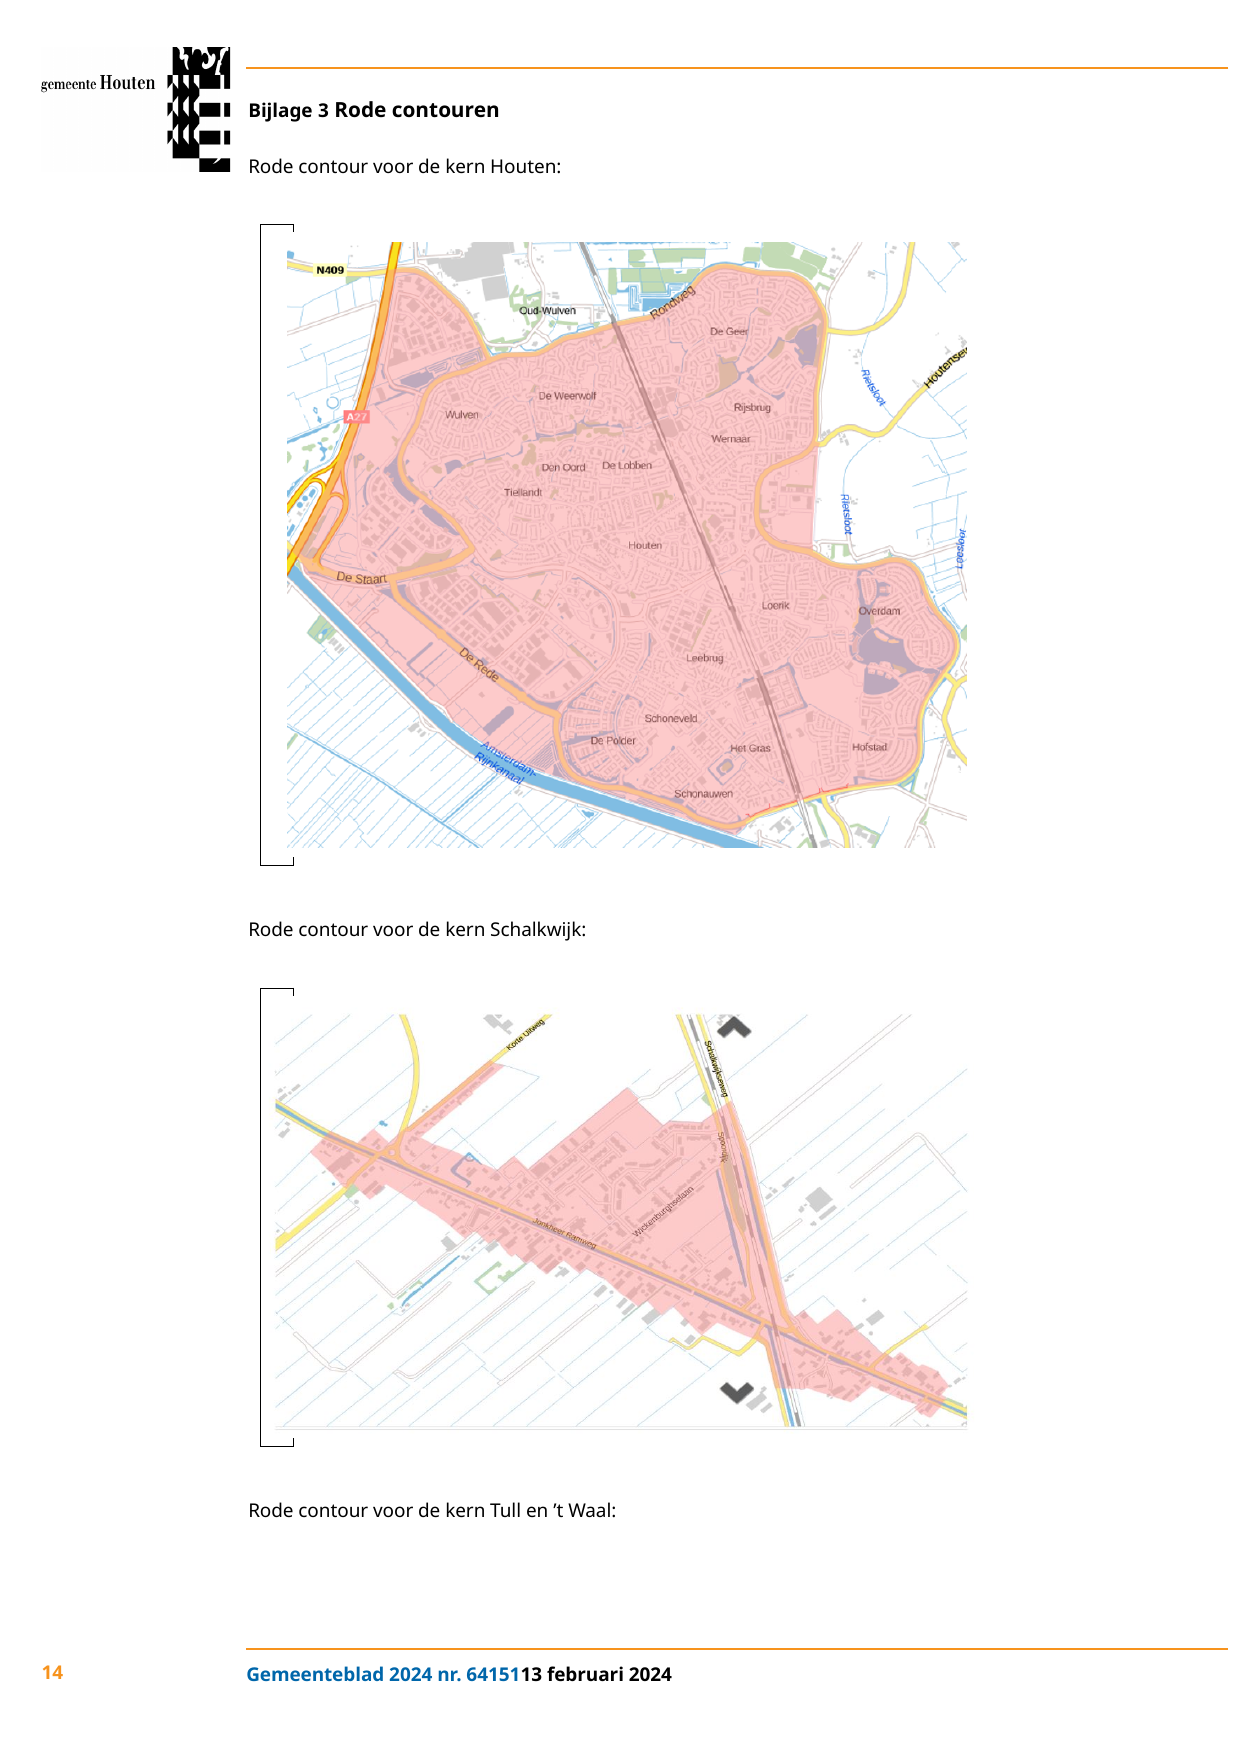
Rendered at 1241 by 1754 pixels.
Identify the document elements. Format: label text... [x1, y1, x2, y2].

picture [268, 232, 978, 857]
text Bijlage 3 Rode contouren [248, 95, 1152, 123]
text Rode contour voor de kern Tull en ’t Waal: [248, 1497, 1152, 1523]
picture [268, 996, 978, 1438]
picture [41, 47, 231, 172]
text Rode contour voor de kern Houten: [248, 153, 1152, 179]
text Rode contour voor de kern Schalkwijk: [248, 916, 1152, 942]
